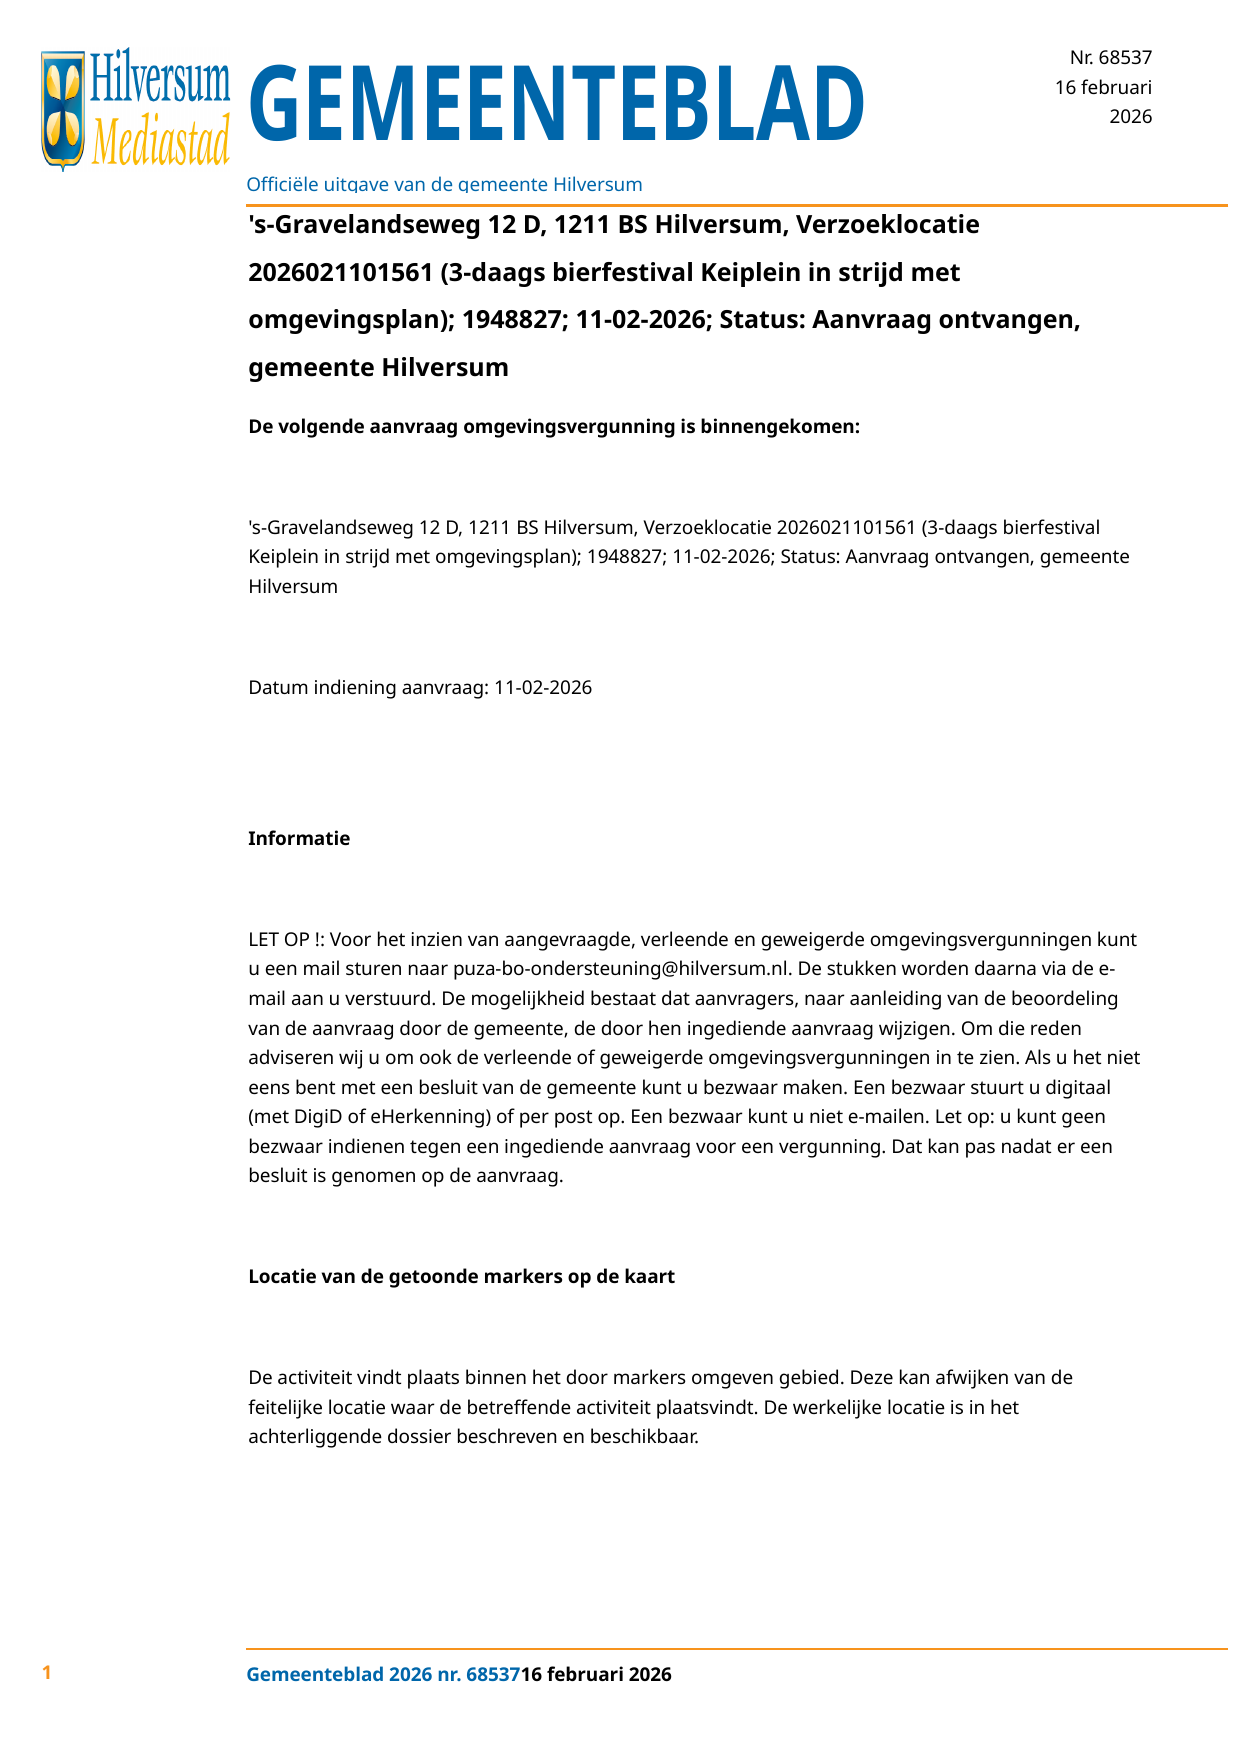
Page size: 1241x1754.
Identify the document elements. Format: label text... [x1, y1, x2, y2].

text De volgende aanvraag omgevingsvergunning is binnengekomen: [248, 413, 1152, 439]
text Locatie van de getoonde markers op de kaart [248, 1263, 1152, 1289]
text 's-Gravelandseweg 12 D, 1211 BS Hilversum, Verzoeklocatie 2026021101561 (3-daags bierfestival Keiplein in strijd met omgevingsplan); 1948827; 11-02-2026; Status: Aanvraag ontvangen, gemeente Hilversum [248, 207, 1152, 384]
text De activiteit vindt plaats binnen het door markers omgeven gebied. Deze kan afwijken van de feitelijke locatie waar de betreffende activiteit plaatsvindt. De werkelijke locatie is in het achterliggende dossier beschreven en beschikbaar. [248, 1364, 1152, 1449]
picture [41, 47, 231, 172]
text LET OP !: Voor het inzien van aangevraagde, verleende en geweigerde omgevingsvergunningen kunt u een mail sturen naar puza-bo-ondersteuning@hilversum.nl. De stukken worden daarna via de e-mail aan u verstuurd. De mogelijkheid bestaat dat aanvragers, naar aanleiding van de beoordeling van de aanvraag door de gemeente, de door hen ingediende aanvraag wijzigen. Om die reden adviseren wij u om ook de verleende of geweigerde omgevingsvergunningen in te zien. Als u het niet eens bent met een besluit van de gemeente kunt u bezwaar maken. Een bezwaar stuurt u digitaal (met DigiD of eHerkenning) of per post op. Een bezwaar kunt u niet e-mailen. Let op: u kunt geen bezwaar indienen tegen een ingediende aanvraag voor een vergunning. Dat kan pas nadat er een besluit is genomen op de aanvraag. [248, 926, 1152, 1188]
text Datum indiening aanvraag: 11-02-2026 [248, 674, 1152, 700]
text Informatie [248, 825, 1152, 851]
text 's-Gravelandseweg 12 D, 1211 BS Hilversum, Verzoeklocatie 2026021101561 (3-daags bierfestival Keiplein in strijd met omgevingsplan); 1948827; 11-02-2026; Status: Aanvraag ontvangen, gemeente Hilversum [248, 514, 1152, 599]
